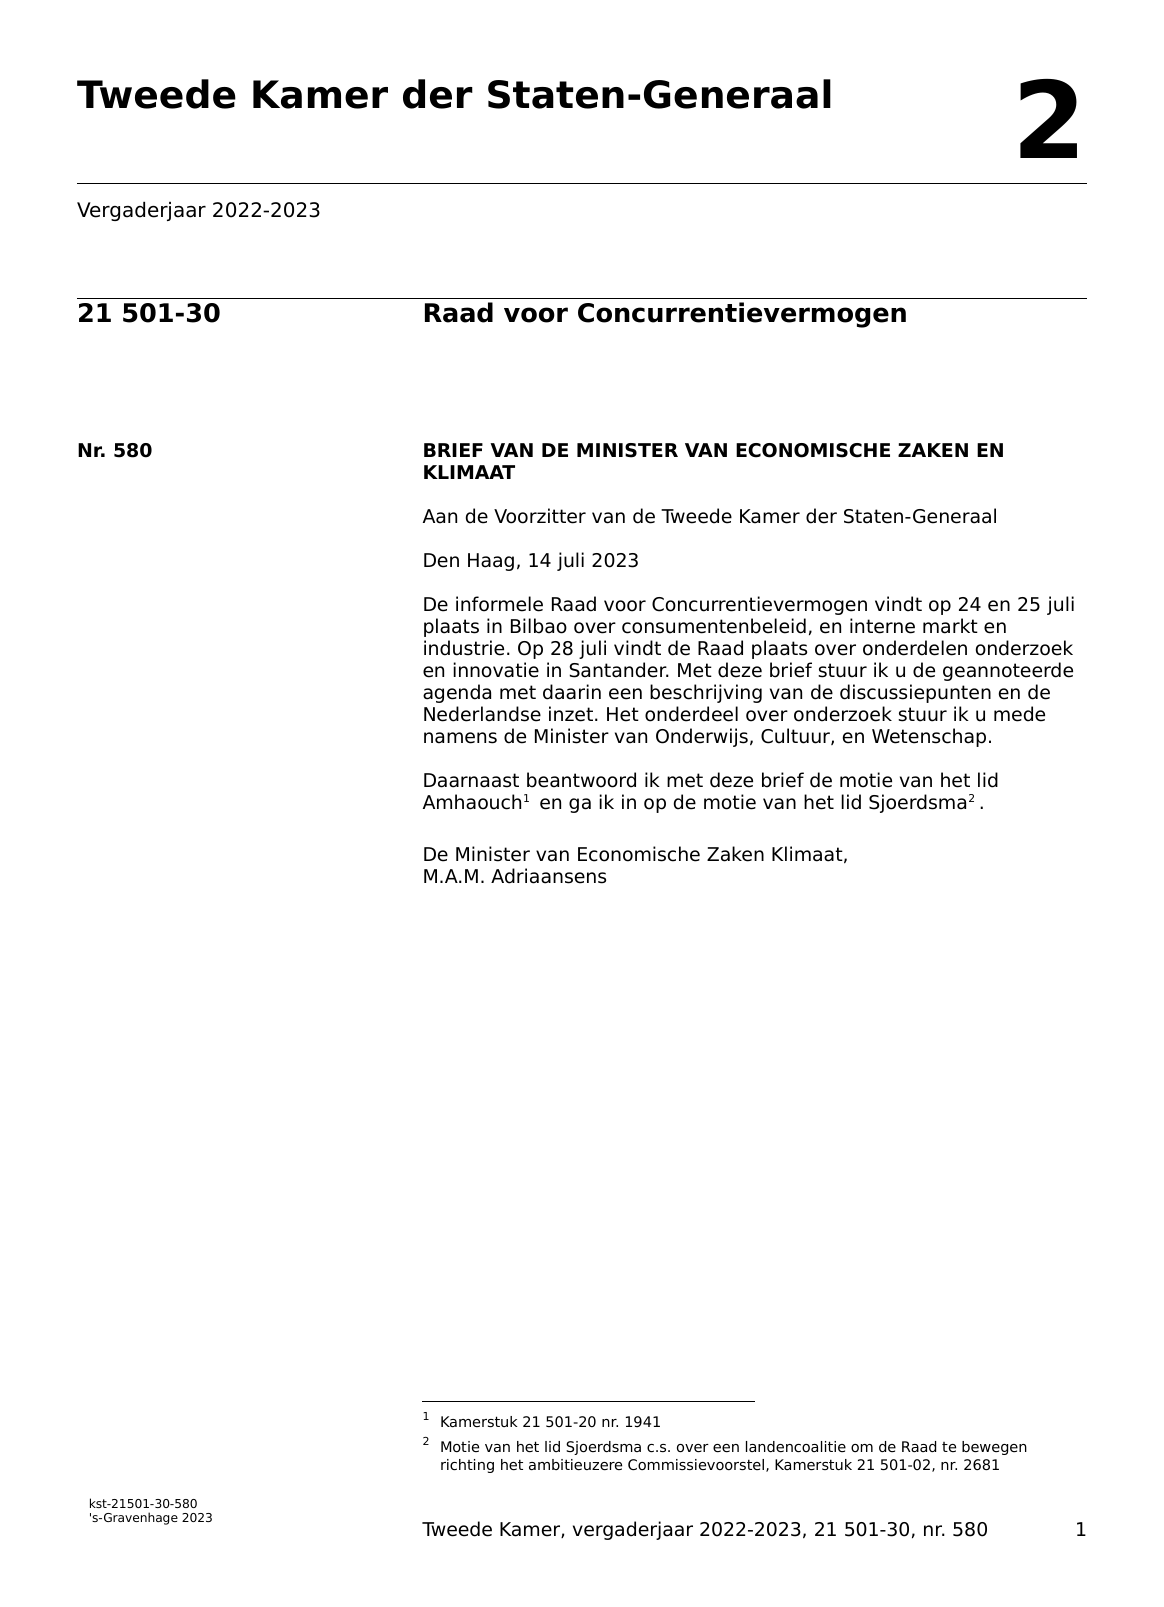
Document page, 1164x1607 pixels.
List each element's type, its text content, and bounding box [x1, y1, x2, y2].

table_cell Vergaderjaar 2022-2023 [77, 184, 1087, 298]
text De Minister van Economische Zaken Klimaat, M.A.M. Adriaansens [422, 844, 1087, 888]
text Daarnaast beantwoord ik met deze brief de motie van het lid Amhaouch en ga ik in op de motie van het lid Sjoerdsma. [422, 770, 1087, 814]
text 's-Gravenhage 2023 [88, 1511, 323, 1525]
text Den Haag, 14 juli 2023 [422, 550, 1087, 572]
text De informele Raad voor Concurrentievermogen vindt op 24 en 25 juli plaats in Bilbao over consumentenbeleid, en interne markt en industrie. Op 28 juli vindt de Raad plaats over onderdelen onderzoek en innovatie in Santander. Met deze brief stuur ik u de geannoteerde agenda met daarin een beschrijving van de discussiepunten en de Nederlandse inzet. Het onderdeel over onderzoek stuur ik u mede namens de Minister van Onderwijs, Cultuur, en Wetenschap. [422, 594, 1087, 748]
text kst-21501-30-580 [88, 1497, 323, 1511]
subtitle 21 501-30 Raad voor Concurrentievermogen [77, 299, 1087, 329]
table_header Tweede Kamer der Staten-Generaal [77, 59, 886, 183]
subtitle Nr. 580 BRIEF VAN DE MINISTER VAN ECONOMISCHE ZAKEN EN KLIMAAT [77, 440, 1087, 484]
table_header 2 [886, 59, 1087, 183]
text Kamerstuk 21 501-20 nr. 1941 [422, 1410, 1087, 1432]
text Motie van het lid Sjoerdsma c.s. over een landencoalitie om de Raad te bewegen richting het ambitieuzere Commissievoorstel, Kamerstuk 21 501-02, nr. 2681 [422, 1435, 1087, 1474]
text Aan de Voorzitter van de Tweede Kamer der Staten-Generaal [422, 506, 1087, 528]
